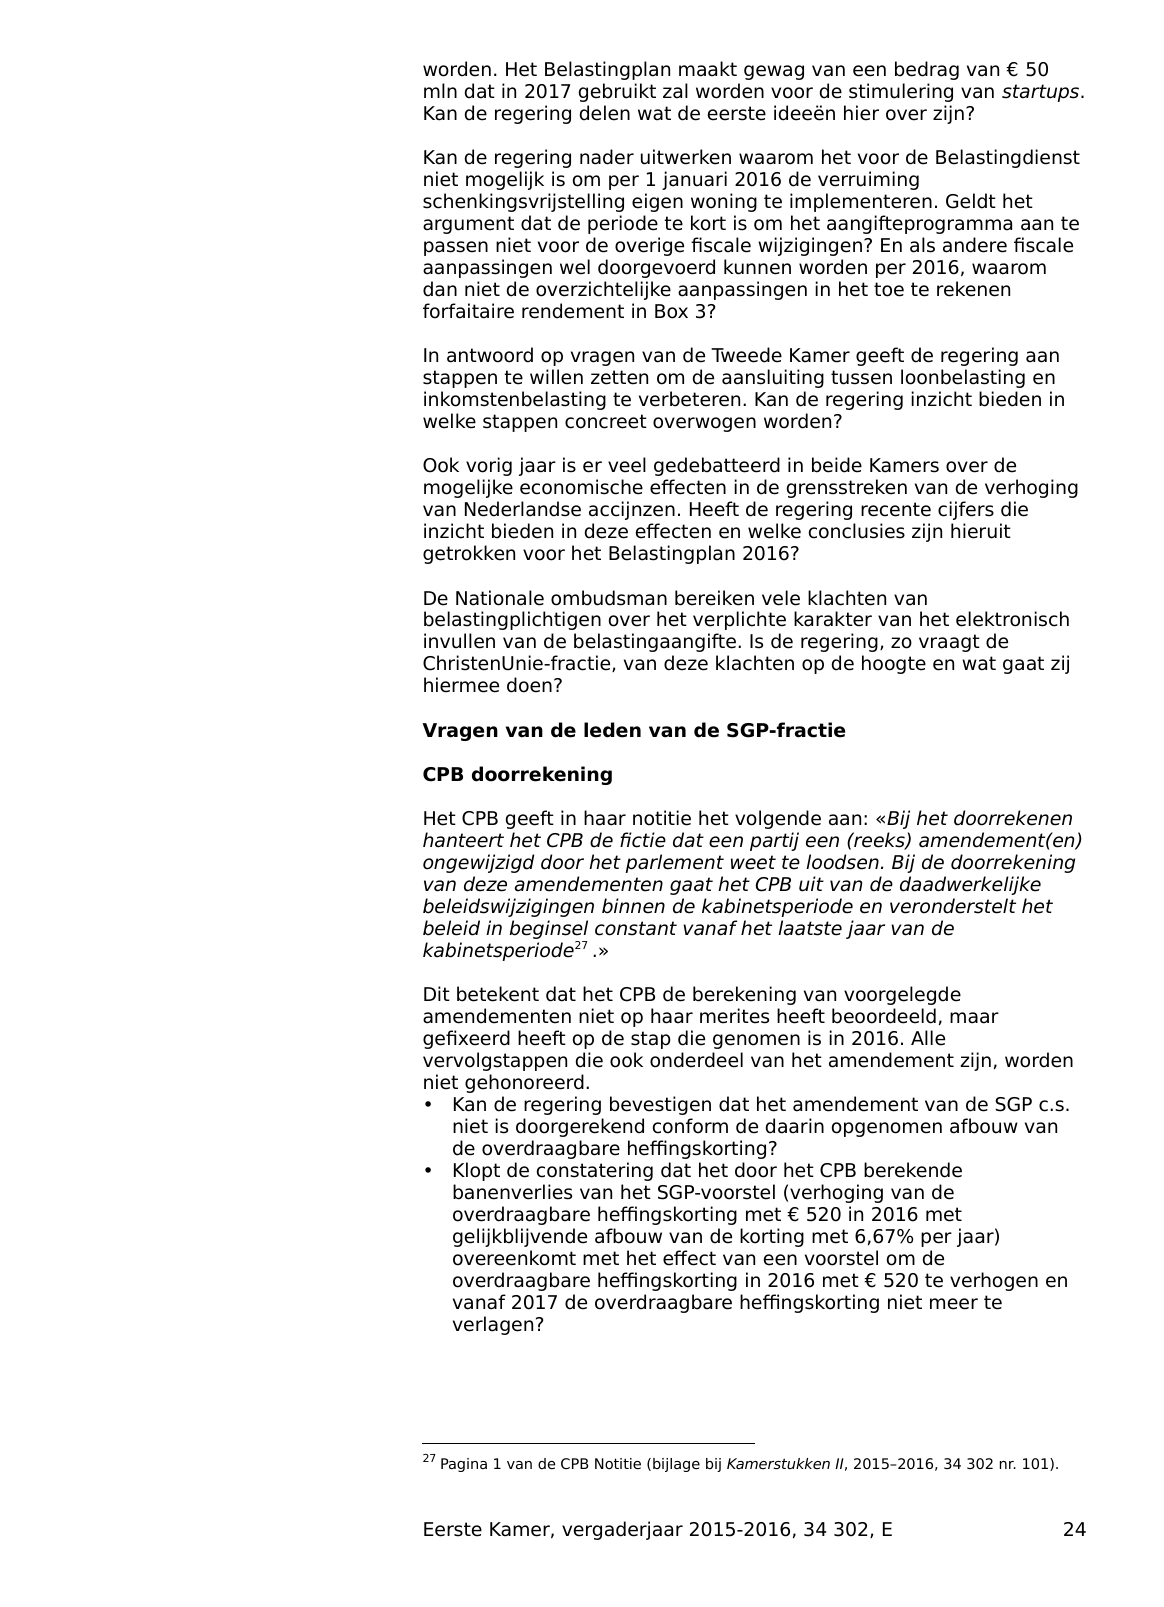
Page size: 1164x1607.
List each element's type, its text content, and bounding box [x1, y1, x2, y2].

text De Nationale ombudsman bereiken vele klachten van belastingplichtigen over het verplichte karakter van het elektronisch invullen van de belastingaangifte. Is de regering, zo vraagt de ChristenUnie-fractie, van deze klachten op de hoogte en wat gaat zij hiermee doen? [422, 587, 1087, 697]
text Kan de regering nader uitwerken waarom het voor de Belastingdienst niet mogelijk is om per 1 januari 2016 de verruiming schenkingsvrijstelling eigen woning te implementeren. Geldt het argument dat de periode te kort is om het aangifteprogramma aan te passen niet voor de overige fiscale wijzigingen? En als andere fiscale aanpassingen wel doorgevoerd kunnen worden per 2016, waarom dan niet de overzichtelijke aanpassingen in het toe te rekenen forfaitaire rendement in Box 3? [422, 147, 1087, 323]
subtitle Vragen van de leden van de SGP-fractie [422, 719, 1087, 741]
text Het CPB geeft in haar notitie het volgende aan: «Bij het doorrekenen hanteert het CPB de fictie dat een partij een (reeks) amendement(en) ongewijzigd door het parlement weet te loodsen. Bij de doorrekening van deze amendementen gaat het CPB uit van de daadwerkelijke beleidswijzigingen binnen de kabinetsperiode en veronderstelt het beleid in beginsel constant vanaf het laatste jaar van de kabinetsperiode.» [422, 808, 1087, 962]
text Ook vorig jaar is er veel gedebatteerd in beide Kamers over de mogelijke economische effecten in de grensstreken van de verhoging van Nederlandse accijnzen. Heeft de regering recente cijfers die inzicht bieden in deze effecten en welke conclusies zijn hieruit getrokken voor het Belastingplan 2016? [422, 455, 1087, 565]
text In antwoord op vragen van de Tweede Kamer geeft de regering aan stappen te willen zetten om de aansluiting tussen loonbelasting en inkomstenbelasting te verbeteren. Kan de regering inzicht bieden in welke stappen concreet overwogen worden? [422, 345, 1087, 433]
text Pagina 1 van de CPB Notitie (bijlage bij Kamerstukken II, 2015–2016, 34 302 nr. 101). [422, 1452, 1087, 1474]
text worden. Het Belastingplan maakt gewag van een bedrag van € 50 mln dat in 2017 gebruikt zal worden voor de stimulering van startups. Kan de regering delen wat de eerste ideeën hier over zijn? [422, 59, 1087, 125]
text • Klopt de constatering dat het door het CPB berekende banenverlies van het SGP-voorstel (verhoging van de overdraagbare heffingskorting met € 520 in 2016 met gelijkblijvende afbouw van de korting met 6,67% per jaar) overeenkomt met het effect van een voorstel om de overdraagbare heffingskorting in 2016 met € 520 te verhogen en vanaf 2017 de overdraagbare heffingskorting niet meer te verlagen? [422, 1160, 1087, 1336]
subtitle CPB doorrekening [422, 764, 1087, 786]
text Dit betekent dat het CPB de berekening van voorgelegde amendementen niet op haar merites heeft beoordeeld, maar gefixeerd heeft op de stap die genomen is in 2016. Alle vervolgstappen die ook onderdeel van het amendement zijn, worden niet gehonoreerd. [422, 984, 1087, 1094]
text • Kan de regering bevestigen dat het amendement van de SGP c.s. niet is doorgerekend conform de daarin opgenomen afbouw van de overdraagbare heffingskorting? [422, 1094, 1087, 1160]
